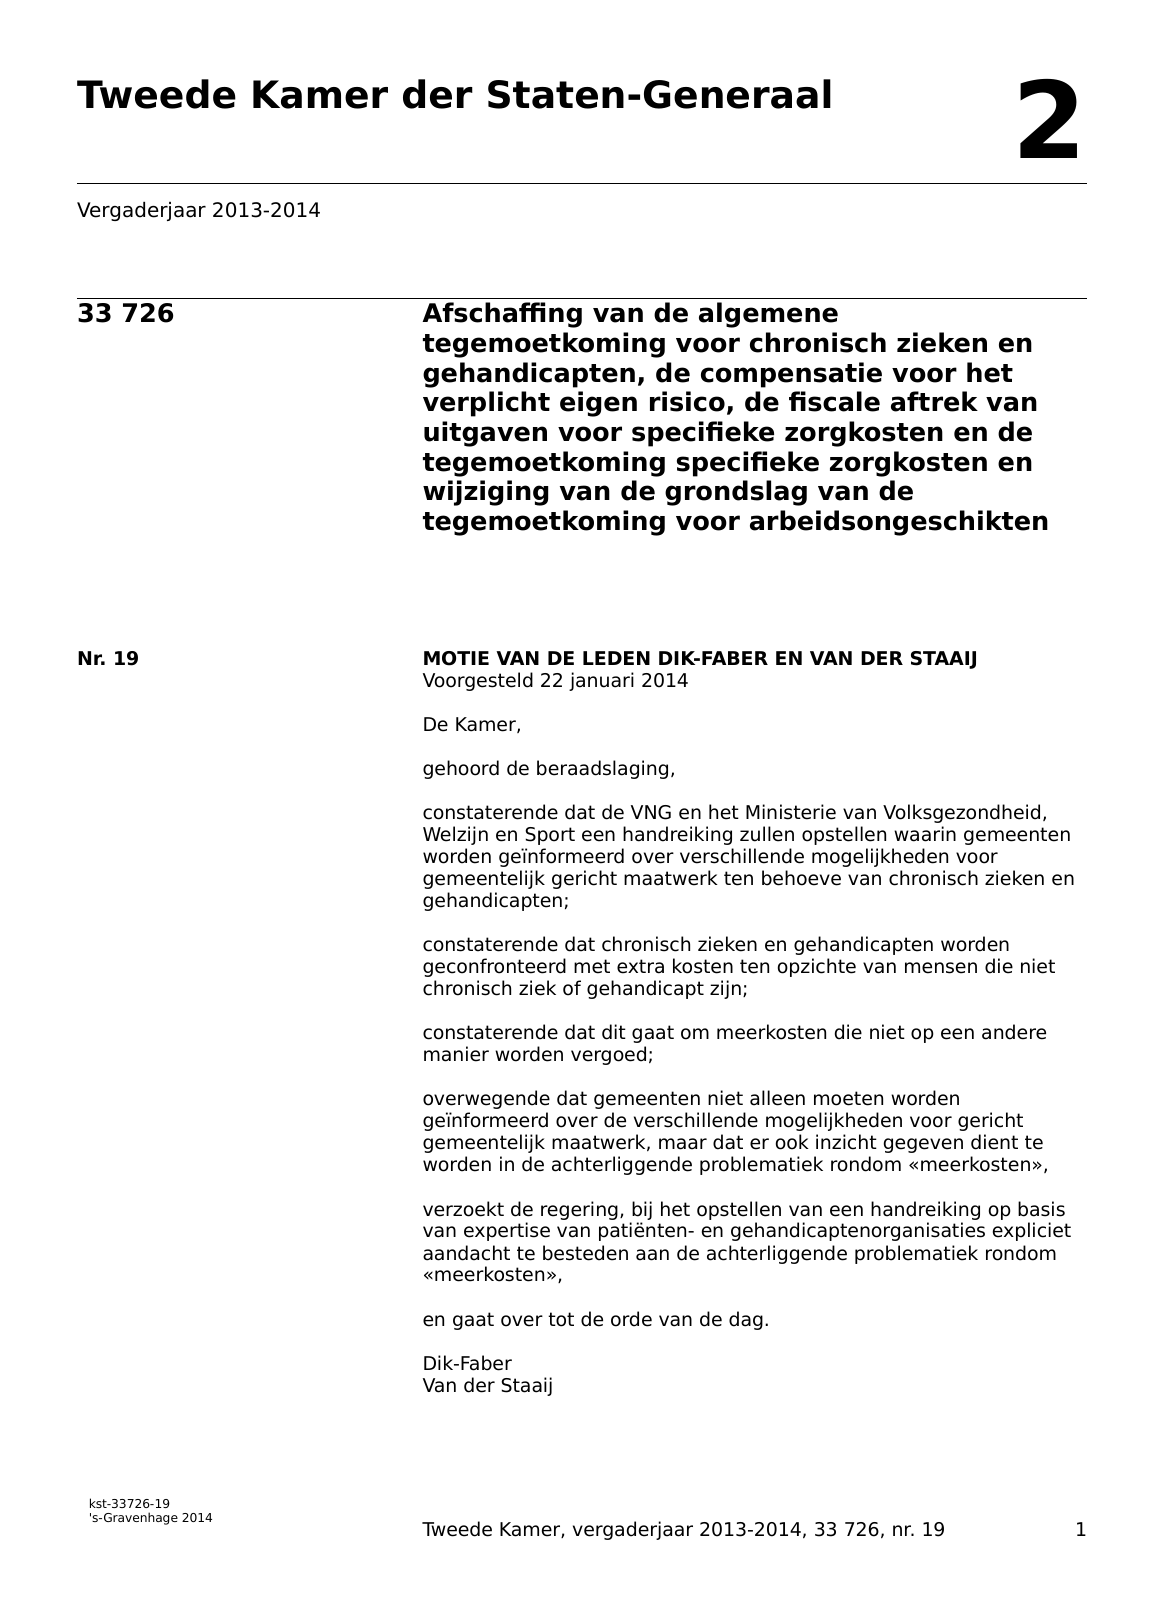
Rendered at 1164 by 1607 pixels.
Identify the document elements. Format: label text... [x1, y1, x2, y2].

text en gaat over tot de orde van de dag. [422, 1308, 1087, 1331]
table_header Tweede Kamer der Staten-Generaal [77, 59, 886, 183]
text Dik-Faber [422, 1353, 1087, 1375]
text constaterende dat de VNG en het Ministerie van Volksgezondheid, Welzijn en Sport een handreiking zullen opstellen waarin gemeenten worden geïnformeerd over verschillende mogelijkheden voor gemeentelijk gericht maatwerk ten behoeve van chronisch zieken en gehandicapten; [422, 802, 1087, 912]
subtitle 33 726 Afschaffing van de algemene tegemoetkoming voor chronisch zieken en gehandicapten, de compensatie voor het verplicht eigen risico, de fiscale aftrek van uitgaven voor specifieke zorgkosten en de tegemoetkoming specifieke zorgkosten en wijziging van de grondslag van de tegemoetkoming voor arbeidsongeschikten [77, 299, 1087, 536]
table_header 2 [886, 59, 1087, 183]
subtitle Nr. 19 MOTIE VAN DE LEDEN DIK-FABER EN VAN DER STAAIJ [77, 647, 1087, 669]
text 's-Gravenhage 2014 [88, 1511, 323, 1525]
text overwegende dat gemeenten niet alleen moeten worden geïnformeerd over de verschillende mogelijkheden voor gericht gemeentelijk maatwerk, maar dat er ook inzicht gegeven dient te worden in de achterliggende problematiek rondom «meerkosten», [422, 1088, 1087, 1176]
table_cell Vergaderjaar 2013-2014 [77, 184, 1087, 298]
text Voorgesteld 22 januari 2014 [422, 669, 1087, 691]
text gehoord de beraadslaging, [422, 758, 1087, 780]
text constaterende dat dit gaat om meerkosten die niet op een andere manier worden vergoed; [422, 1022, 1087, 1066]
text kst-33726-19 [88, 1497, 323, 1511]
text verzoekt de regering, bij het opstellen van een handreiking op basis van expertise van patiënten- en gehandicaptenorganisaties expliciet aandacht te besteden aan de achterliggende problematiek rondom «meerkosten», [422, 1198, 1087, 1286]
text Van der Staaij [422, 1375, 1087, 1397]
text De Kamer, [422, 714, 1087, 736]
text constaterende dat chronisch zieken en gehandicapten worden geconfronteerd met extra kosten ten opzichte van mensen die niet chronisch ziek of gehandicapt zijn; [422, 934, 1087, 1000]
